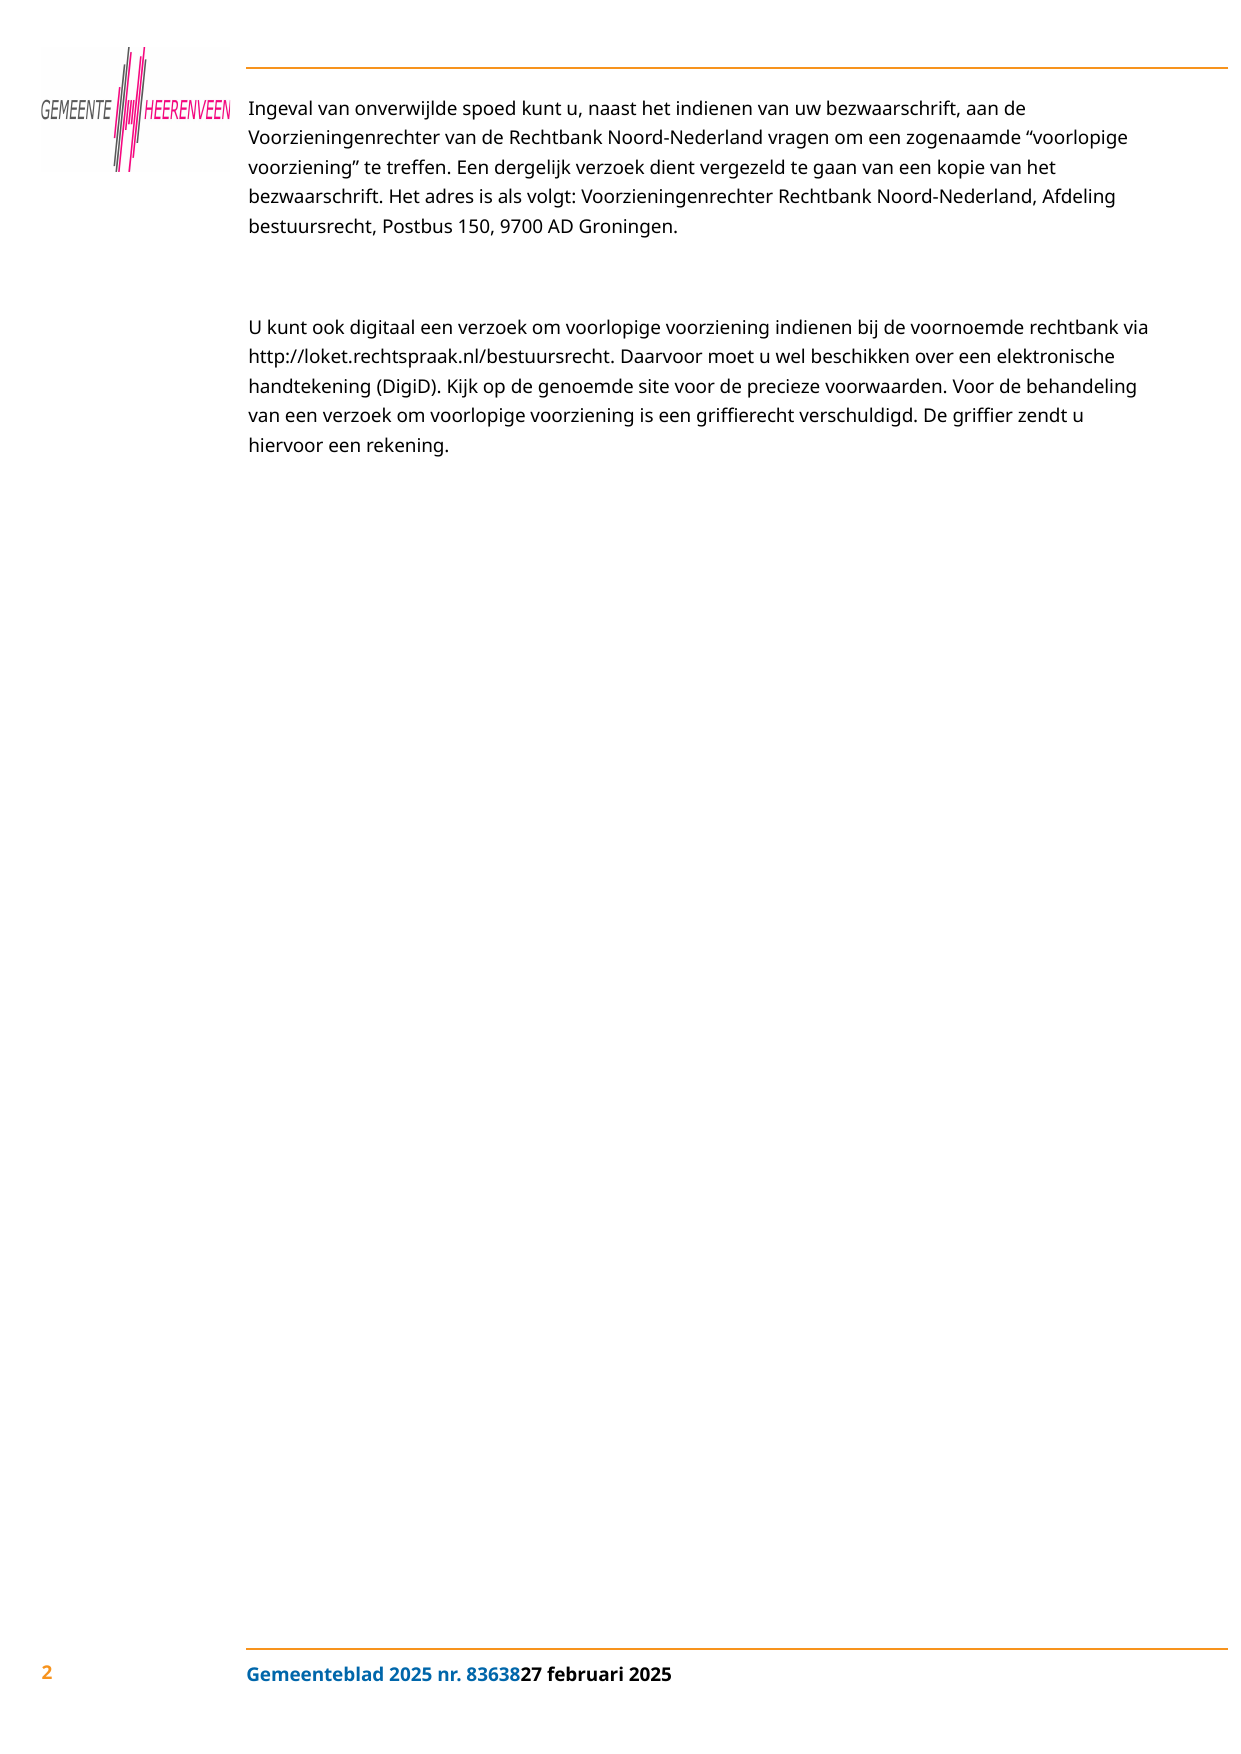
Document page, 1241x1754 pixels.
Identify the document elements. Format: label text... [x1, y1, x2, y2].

text Ingeval van onverwijlde spoed kunt u, naast het indienen van uw bezwaarschrift, aan de Voorzieningenrechter van de Rechtbank Noord-Nederland vragen om een zogenaamde “voorlopige voorziening” te treffen. Een dergelijk verzoek dient vergezeld te gaan van een kopie van het bezwaarschrift. Het adres is als volgt: Voorzieningenrechter Rechtbank Noord-Nederland, Afdeling bestuursrecht, Postbus 150, 9700 AD Groningen. [248, 95, 1152, 239]
picture [41, 47, 231, 172]
text U kunt ook digitaal een verzoek om voorlopige voorziening indienen bij de voornoemde rechtbank via http://loket.rechtspraak.nl/bestuursrecht. Daarvoor moet u wel beschikken over een elektronische handtekening (DigiD). Kijk op de genoemde site voor de precieze voorwaarden. Voor de behandeling van een verzoek om voorlopige voorziening is een griffierecht verschuldigd. De griffier zendt u hiervoor een rekening. [248, 314, 1152, 458]
